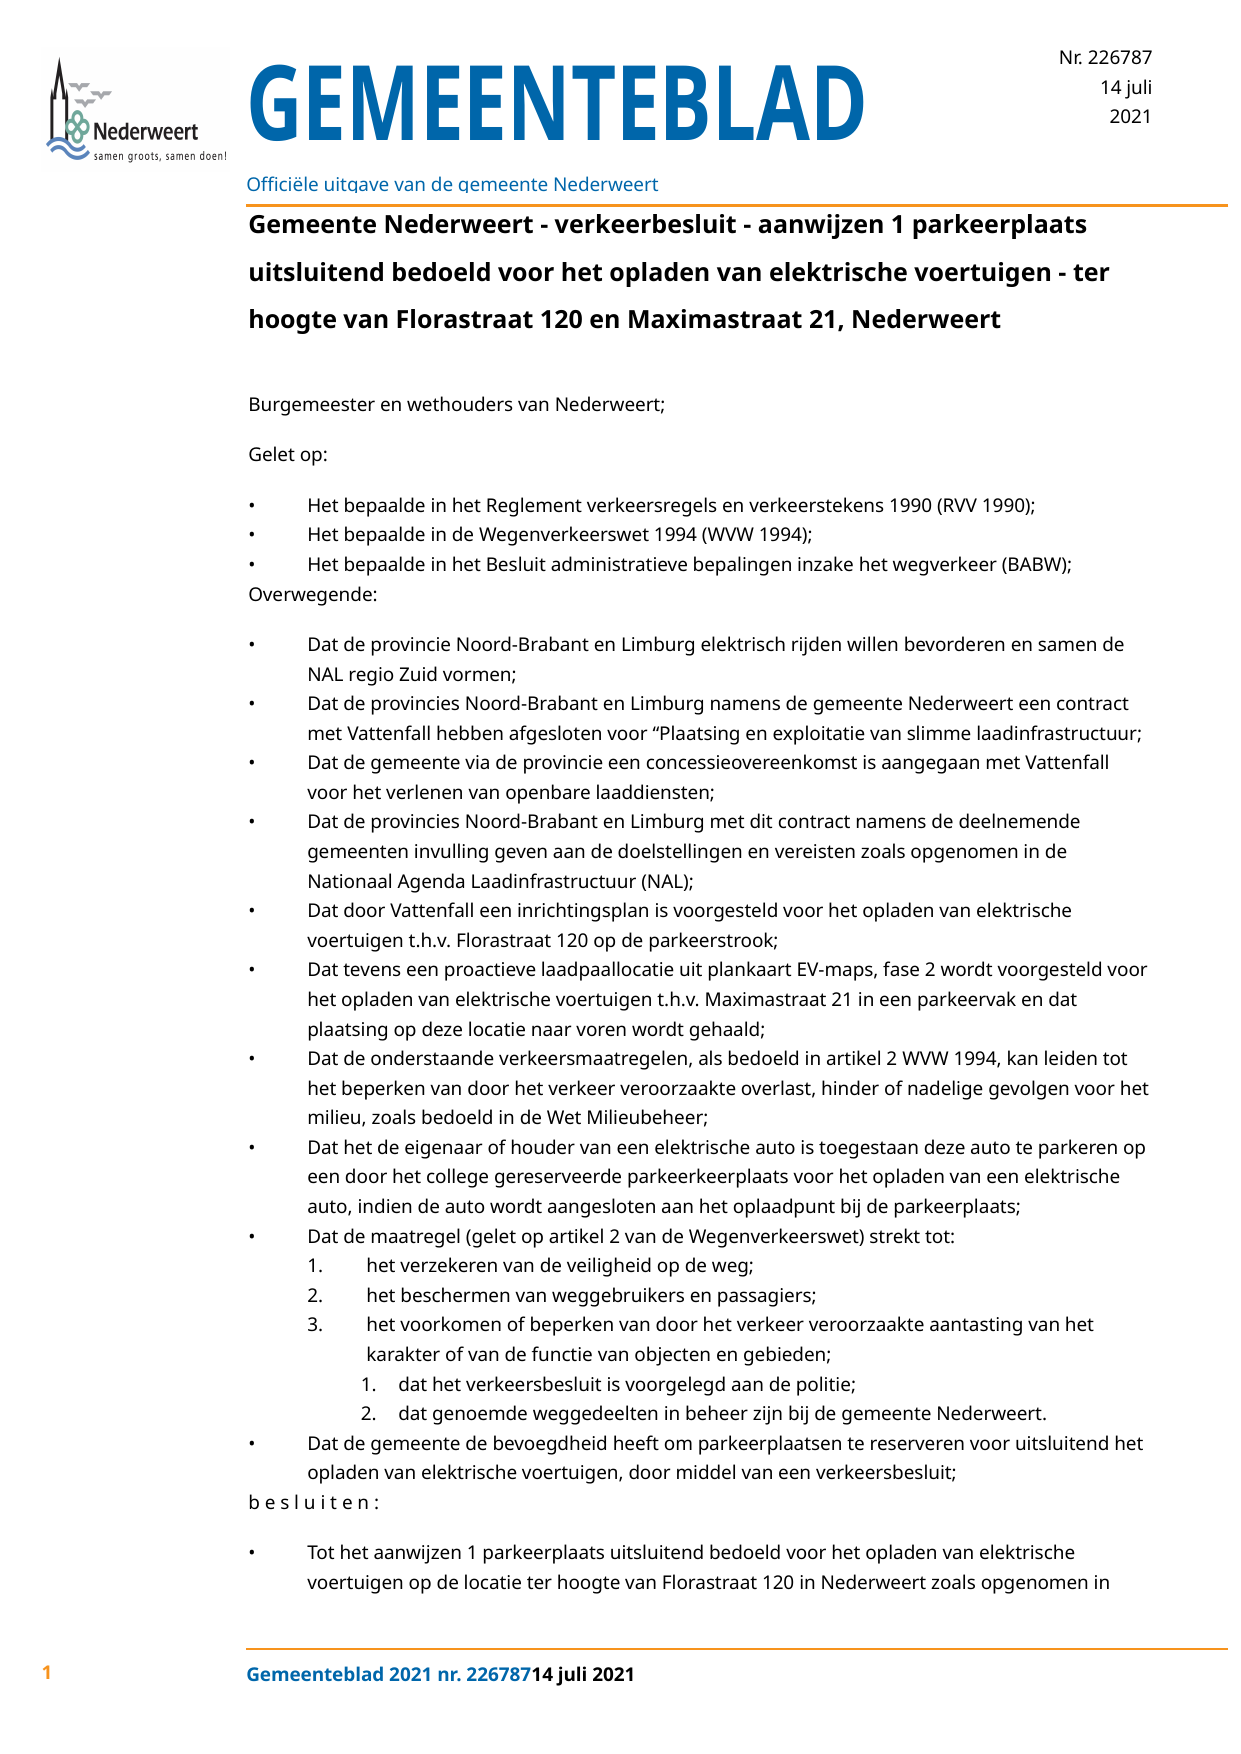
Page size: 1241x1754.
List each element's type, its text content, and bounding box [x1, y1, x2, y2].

text Burgemeester en wethouders van Nederweert; [248, 391, 1152, 417]
list Dat het de eigenaar of houder van een elektrische auto is toegestaan deze auto te parkeren op een door het college gereserveerde parkeerkeerplaats voor het opladen van een elektrische auto, indien de auto wordt aangesloten aan het oplaadpunt bij de parkeerplaats; [248, 1134, 1152, 1219]
picture [41, 47, 231, 172]
list Dat door Vattenfall een inrichtingsplan is voorgesteld voor het opladen van elektrische voertuigen t.h.v. Florastraat 120 op de parkeerstrook; [248, 897, 1152, 953]
list Dat de provincie Noord-Brabant en Limburg elektrisch rijden willen bevorderen en samen de NAL regio Zuid vormen; [248, 631, 1152, 687]
text b e s l u i t e n : [248, 1489, 1152, 1515]
list Dat de gemeente via de provincie een concessieovereenkomst is aangegaan met Vattenfall voor het verlenen van openbare laaddiensten; [248, 749, 1152, 805]
list Dat de provincies Noord-Brabant en Limburg met dit contract namens de deelnemende gemeenten invulling geven aan de doelstellingen en vereisten zoals opgenomen in de Nationaal Agenda Laadinfrastructuur (NAL); [248, 809, 1152, 894]
list Het bepaalde in het Besluit administratieve bepalingen inzake het wegverkeer (BABW); [248, 551, 1152, 577]
list dat genoemde weggedeelten in beheer zijn bij de gemeente Nederweert. [361, 1400, 1152, 1426]
list Het bepaalde in de Wegenverkeerswet 1994 (WVW 1994); [248, 522, 1152, 547]
list Dat de gemeente de bevoegdheid heeft om parkeerplaatsen te reserveren voor uitsluitend het opladen van elektrische voertuigen, door middel van een verkeersbesluit; [248, 1430, 1152, 1485]
list Dat de onderstaande verkeersmaatregelen, als bedoeld in artikel 2 WVW 1994, kan leiden tot het beperken van door het verkeer veroorzaakte overlast, hinder of nadelige gevolgen voor het milieu, zoals bedoeld in de Wet Milieubeheer; [248, 1045, 1152, 1130]
list het voorkomen of beperken van door het verkeer veroorzaakte aantasting van het karakter of van de functie van objecten en gebieden; [307, 1312, 1152, 1367]
list het verzekeren van de veiligheid op de weg; [307, 1252, 1152, 1278]
text Overwegende: [248, 581, 1152, 607]
list Tot het aanwijzen 1 parkeerplaats uitsluitend bedoeld voor het opladen van elektrische voertuigen op de locatie ter hoogte van Florastraat 120 in Nederweert zoals opgenomen in [248, 1539, 1152, 1595]
list het beschermen van weggebruikers en passagiers; [307, 1282, 1152, 1308]
text Gelet op: [248, 442, 1152, 467]
text Gemeente Nederweert - verkeerbesluit - aanwijzen 1 parkeerplaats uitsluitend bedoeld voor het opladen van elektrische voertuigen - ter hoogte van Florastraat 120 en Maximastraat 21, Nederweert [248, 207, 1152, 336]
list Dat tevens een proactieve laadpaallocatie uit plankaart EV-maps, fase 2 wordt voorgesteld voor het opladen van elektrische voertuigen t.h.v. Maximastraat 21 in een parkeervak en dat plaatsing op deze locatie naar voren wordt gehaald; [248, 957, 1152, 1042]
list Dat de maatregel (gelet op artikel 2 van de Wegenverkeerswet) strekt tot: [248, 1223, 1152, 1249]
list Het bepaalde in het Reglement verkeersregels en verkeerstekens 1990 (RVV 1990); [248, 492, 1152, 518]
list Dat de provincies Noord-Brabant en Limburg namens de gemeente Nederweert een contract met Vattenfall hebben afgesloten voor “Plaatsing en exploitatie van slimme laadinfrastructuur; [248, 690, 1152, 746]
list dat het verkeersbesluit is voorgelegd aan de politie; [361, 1371, 1152, 1397]
